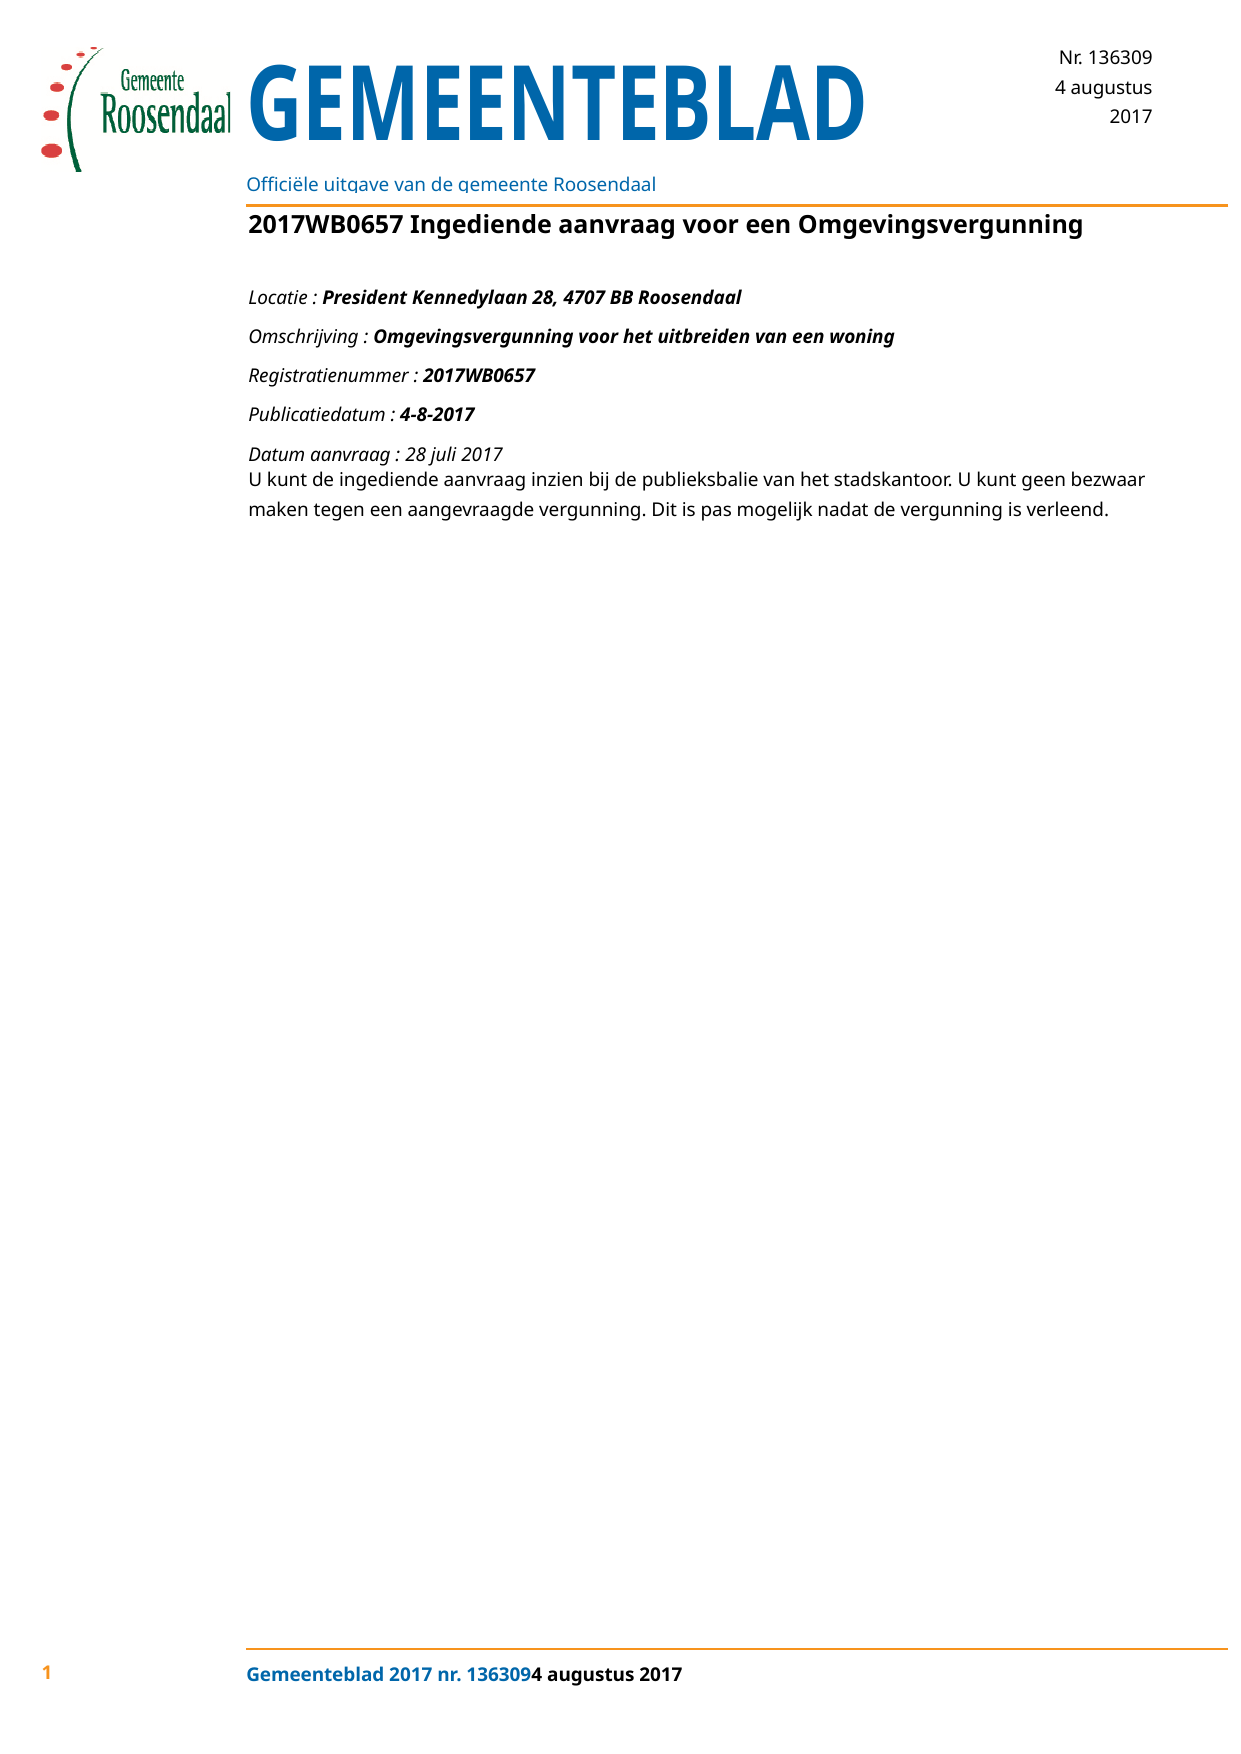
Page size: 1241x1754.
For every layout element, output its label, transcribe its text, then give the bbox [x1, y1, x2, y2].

text Locatie : President Kennedylaan 28, 4707 BB Roosendaal [248, 284, 1152, 309]
text Publicatiedatum : 4-8-2017 [248, 402, 1152, 427]
text Registratienummer : 2017WB0657 [248, 362, 1152, 388]
picture [41, 47, 231, 172]
text U kunt de ingediende aanvraag inzien bij de publieksbalie van het stadskantoor. U kunt geen bezwaar maken tegen een aangevraagde vergunning. Dit is pas mogelijk nadat de vergunning is verleend. [248, 467, 1152, 522]
text Omschrijving : Omgevingsvergunning voor het uitbreiden van een woning [248, 323, 1152, 349]
text 2017WB0657 Ingediende aanvraag voor een Omgevingsvergunning [248, 207, 1152, 241]
text Datum aanvraag : 28 juli 2017 [248, 441, 1152, 467]
